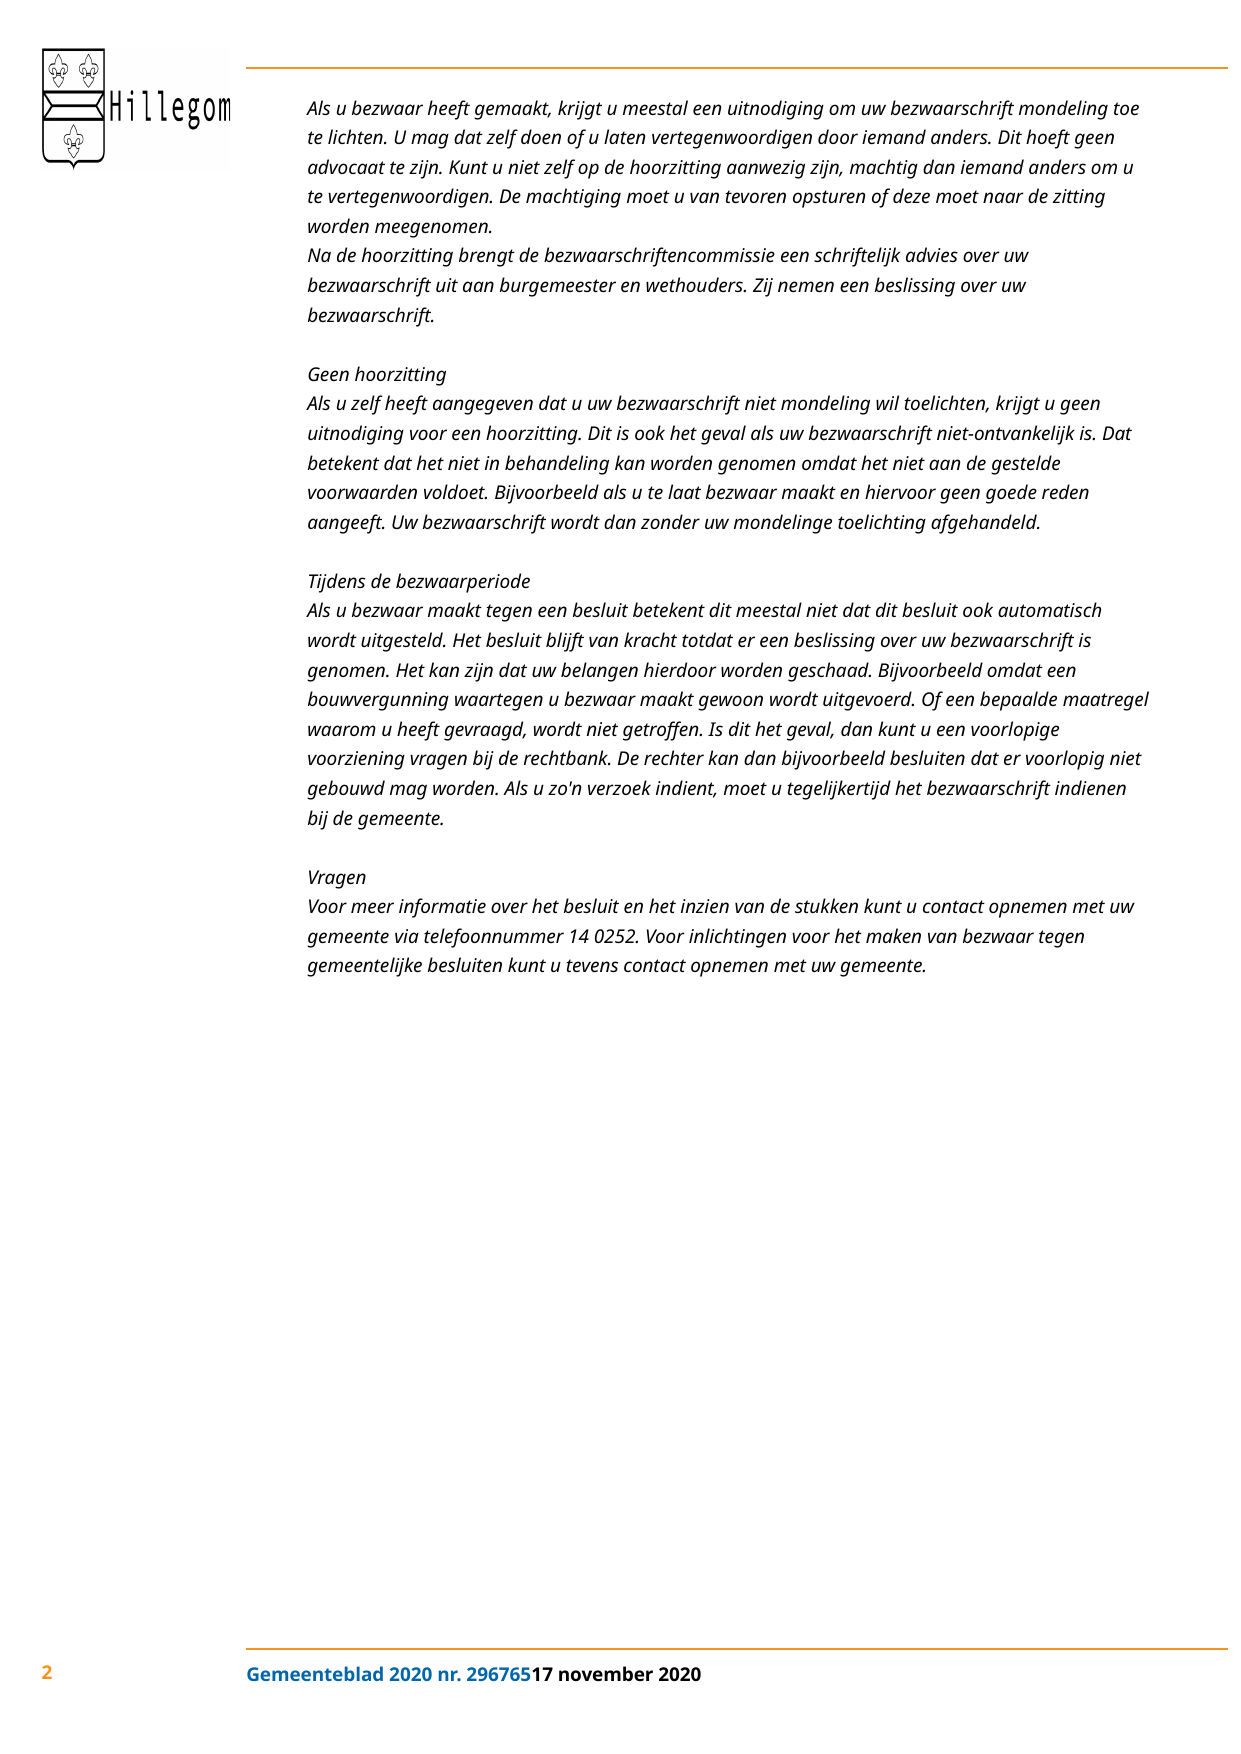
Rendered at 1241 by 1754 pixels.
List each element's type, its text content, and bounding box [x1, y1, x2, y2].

list Vragen [248, 864, 1152, 890]
list Voor meer informatie over het besluit en het inzien van de stukken kunt u contact opnemen met uw gemeente via telefoonnummer 14 0252. Voor inlichtingen voor het maken van bezwaar tegen gemeentelijke besluiten kunt u tevens contact opnemen met uw gemeente. [248, 893, 1152, 978]
list Als u bezwaar heeft gemaakt, krijgt u meestal een uitnodiging om uw bezwaarschrift mondeling toe te lichten. U mag dat zelf doen of u laten vertegenwoordigen door iemand anders. Dit hoeft geen advocaat te zijn. Kunt u niet zelf op de hoorzitting aanwezig zijn, machtig dan iemand anders om u te vertegenwoordigen. De machtiging moet u van tevoren opsturen of deze moet naar de zitting worden meegenomen. [248, 95, 1152, 239]
list Als u zelf heeft aangegeven dat u uw bezwaarschrift niet mondeling wil toelichten, krijgt u geen uitnodiging voor een hoorzitting. Dit is ook het geval als uw bezwaarschrift niet-ontvankelijk is. Dat betekent dat het niet in behandeling kan worden genomen omdat het niet aan de gestelde voorwaarden voldoet. Bijvoorbeeld als u te laat bezwaar maakt en hiervoor geen goede reden aangeeft. Uw bezwaarschrift wordt dan zonder uw mondelinge toelichting afgehandeld. [248, 391, 1152, 535]
list Geen hoorzitting [248, 361, 1152, 387]
list Tijdens de bezwaarperiode [248, 568, 1152, 594]
list Na de hoorzitting brengt de bezwaarschriftencommissie een schriftelijk advies over uw bezwaarschrift uit aan burgemeester en wethouders. Zij nemen een beslissing over uw bezwaarschrift. [248, 243, 1152, 328]
list Als u bezwaar maakt tegen een besluit betekent dit meestal niet dat dit besluit ook automatisch wordt uitgesteld. Het besluit blijft van kracht totdat er een beslissing over uw bezwaarschrift is genomen. Het kan zijn dat uw belangen hierdoor worden geschaad. Bijvoorbeeld omdat een bouwvergunning waartegen u bezwaar maakt gewoon wordt uitgevoerd. Of een bepaalde maatregel waarom u heeft gevraagd, wordt niet getroffen. Is dit het geval, dan kunt u een voorlopige voorziening vragen bij de rechtbank. De rechter kan dan bijvoorbeeld besluiten dat er voorlopig niet gebouwd mag worden. Als u zo'n verzoek indient, moet u tegelijkertijd het bezwaarschrift indienen bij de gemeente. [248, 598, 1152, 831]
picture [41, 47, 231, 172]
